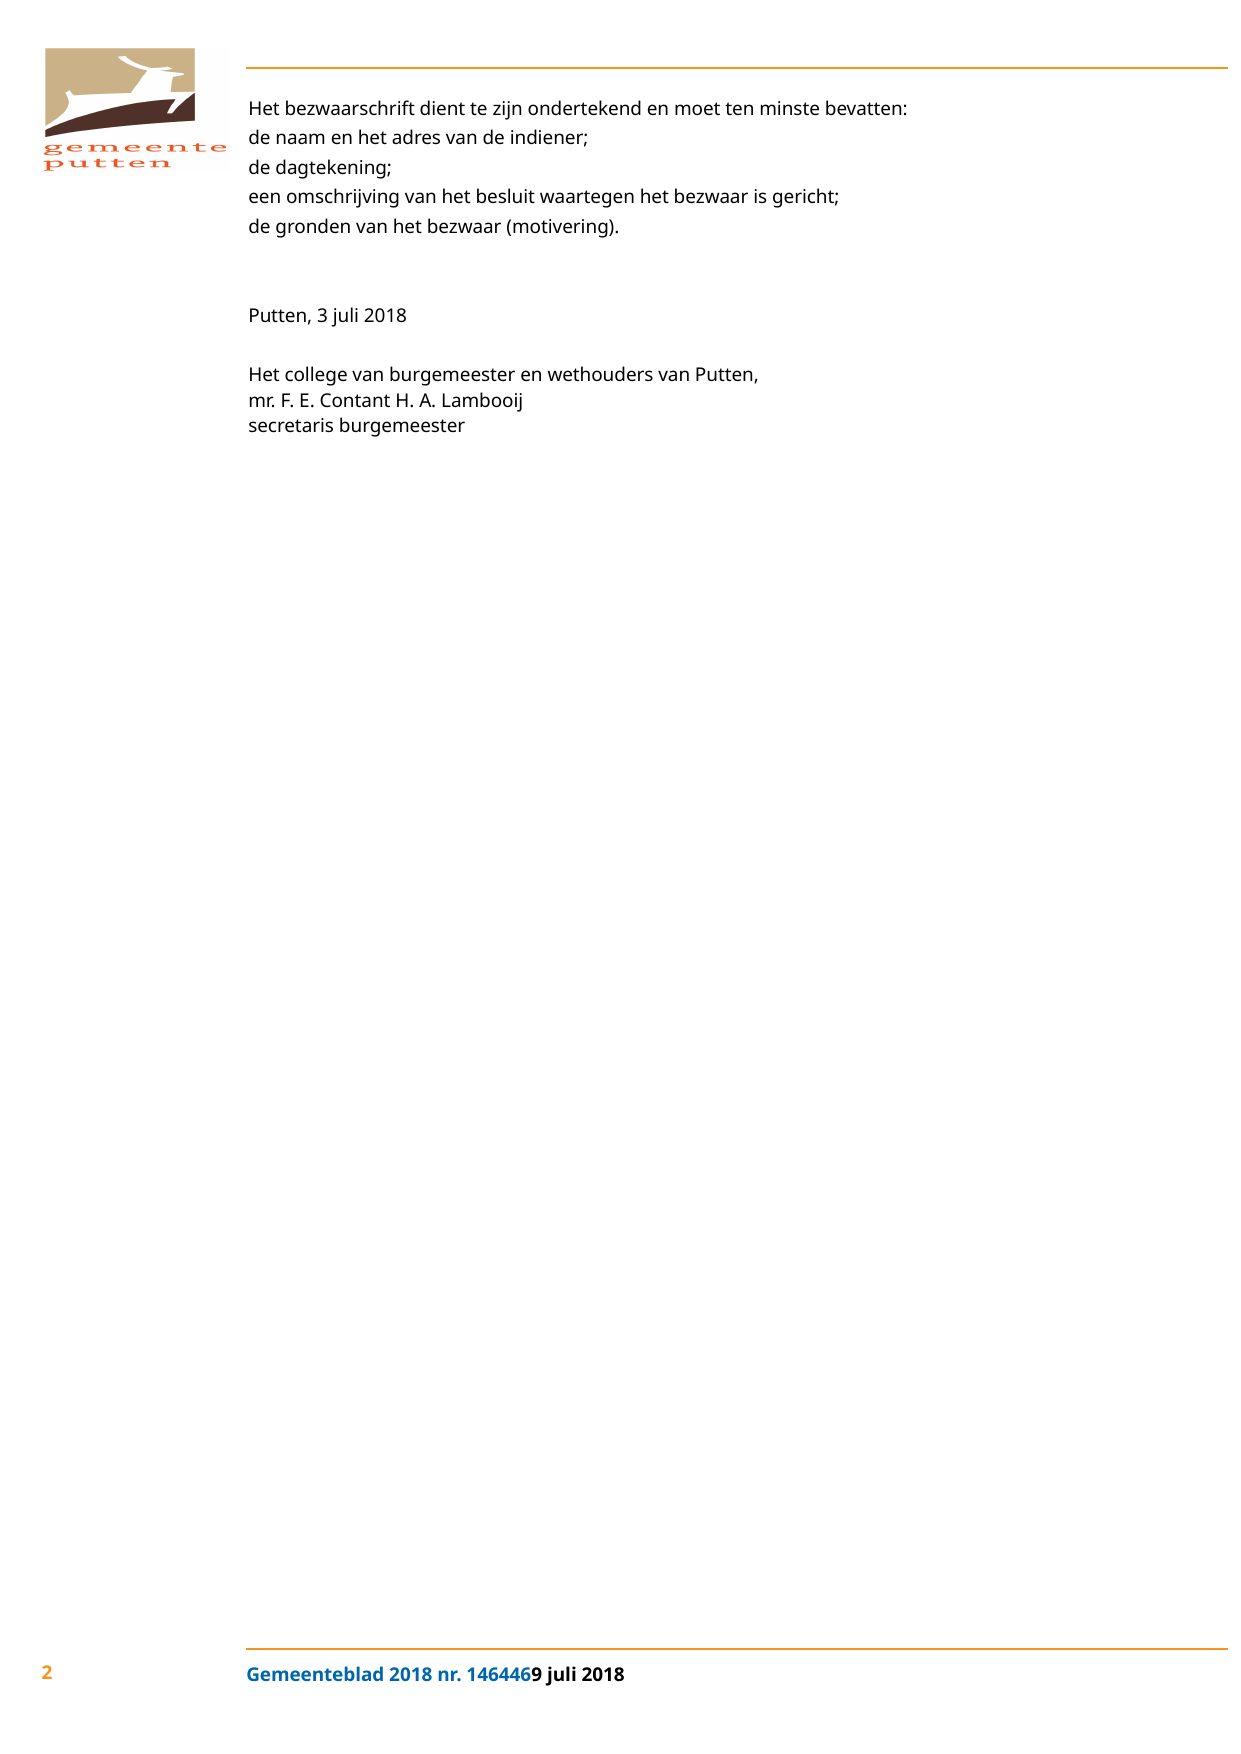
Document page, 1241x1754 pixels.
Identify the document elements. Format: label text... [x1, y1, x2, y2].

picture [41, 47, 231, 172]
text een omschrijving van het besluit waartegen het bezwaar is gericht; [248, 183, 1152, 209]
text Putten, 3 juli 2018 [248, 302, 1152, 328]
text mr. F. E. Contant H. A. Lambooij [248, 387, 1152, 412]
text Het bezwaarschrift dient te zijn ondertekend en moet ten minste bevatten: [248, 95, 1152, 121]
text secretaris burgemeester [248, 412, 1152, 438]
text de gronden van het bezwaar (motivering). [248, 213, 1152, 239]
text Het college van burgemeester en wethouders van Putten, [248, 361, 1152, 387]
text de naam en het adres van de indiener; [248, 124, 1152, 150]
text de dagtekening; [248, 154, 1152, 180]
